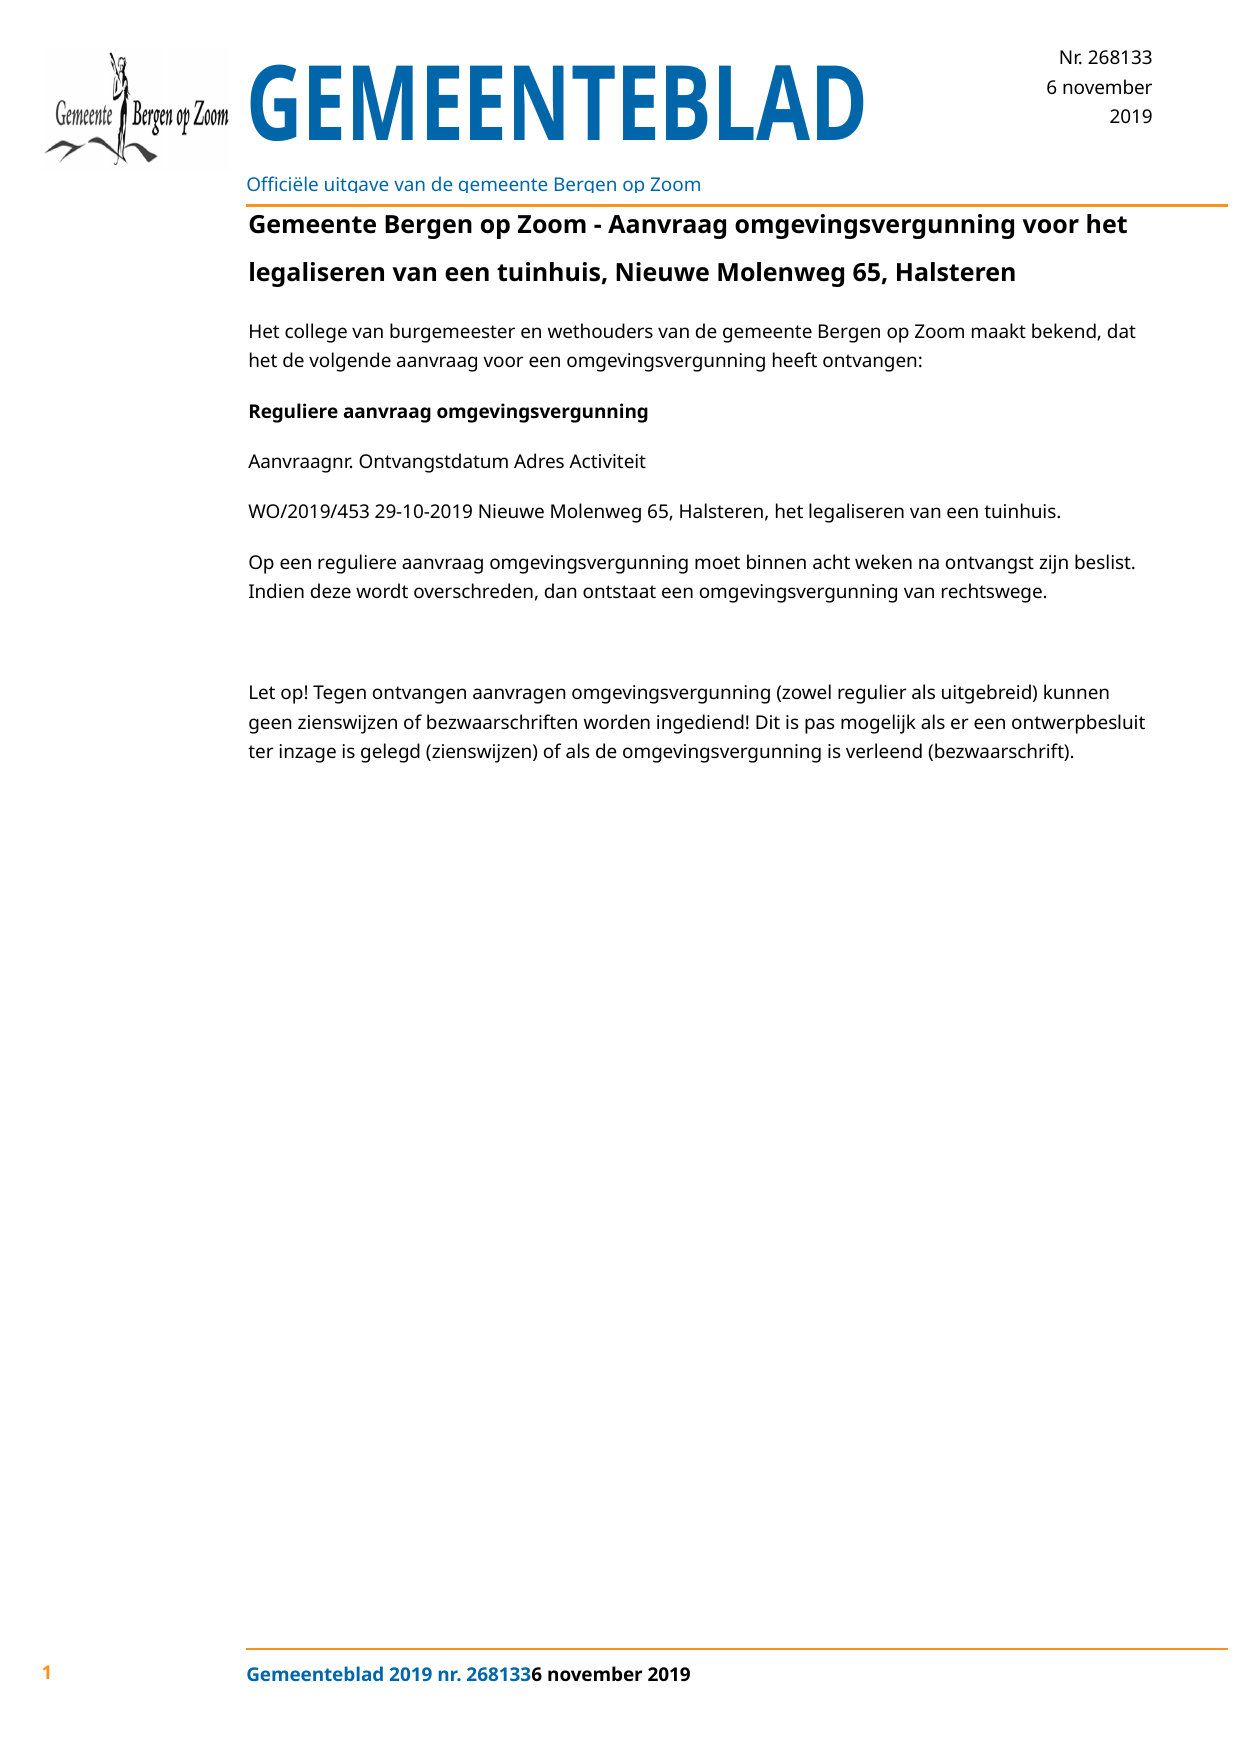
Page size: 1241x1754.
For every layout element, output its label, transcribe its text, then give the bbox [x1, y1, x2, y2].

text Gemeente Bergen op Zoom - Aanvraag omgevingsvergunning voor het legaliseren van een tuinhuis, Nieuwe Molenweg 65, Halsteren [248, 207, 1152, 288]
text Reguliere aanvraag omgevingsvergunning [248, 398, 1152, 424]
text Het college van burgemeester en wethouders van de gemeente Bergen op Zoom maakt bekend, dat het de volgende aanvraag voor een omgevingsvergunning heeft ontvangen: [248, 318, 1152, 373]
text Aanvraagnr. Ontvangstdatum Adres Activiteit [248, 448, 1152, 474]
text Op een reguliere aanvraag omgevingsvergunning moet binnen acht weken na ontvangst zijn beslist. Indien deze wordt overschreden, dan ontstaat een omgevingsvergunning van rechtswege. [248, 549, 1152, 604]
picture [41, 47, 231, 172]
text WO/2019/453 29-10-2019 Nieuwe Molenweg 65, Halsteren, het legaliseren van een tuinhuis. [248, 499, 1152, 524]
text Let op! Tegen ontvangen aanvragen omgevingsvergunning (zowel regulier als uitgebreid) kunnen geen zienswijzen of bezwaarschriften worden ingediend! Dit is pas mogelijk als er een ontwerpbesluit ter inzage is gelegd (zienswijzen) of als de omgevingsvergunning is verleend (bezwaarschrift). [248, 679, 1152, 764]
